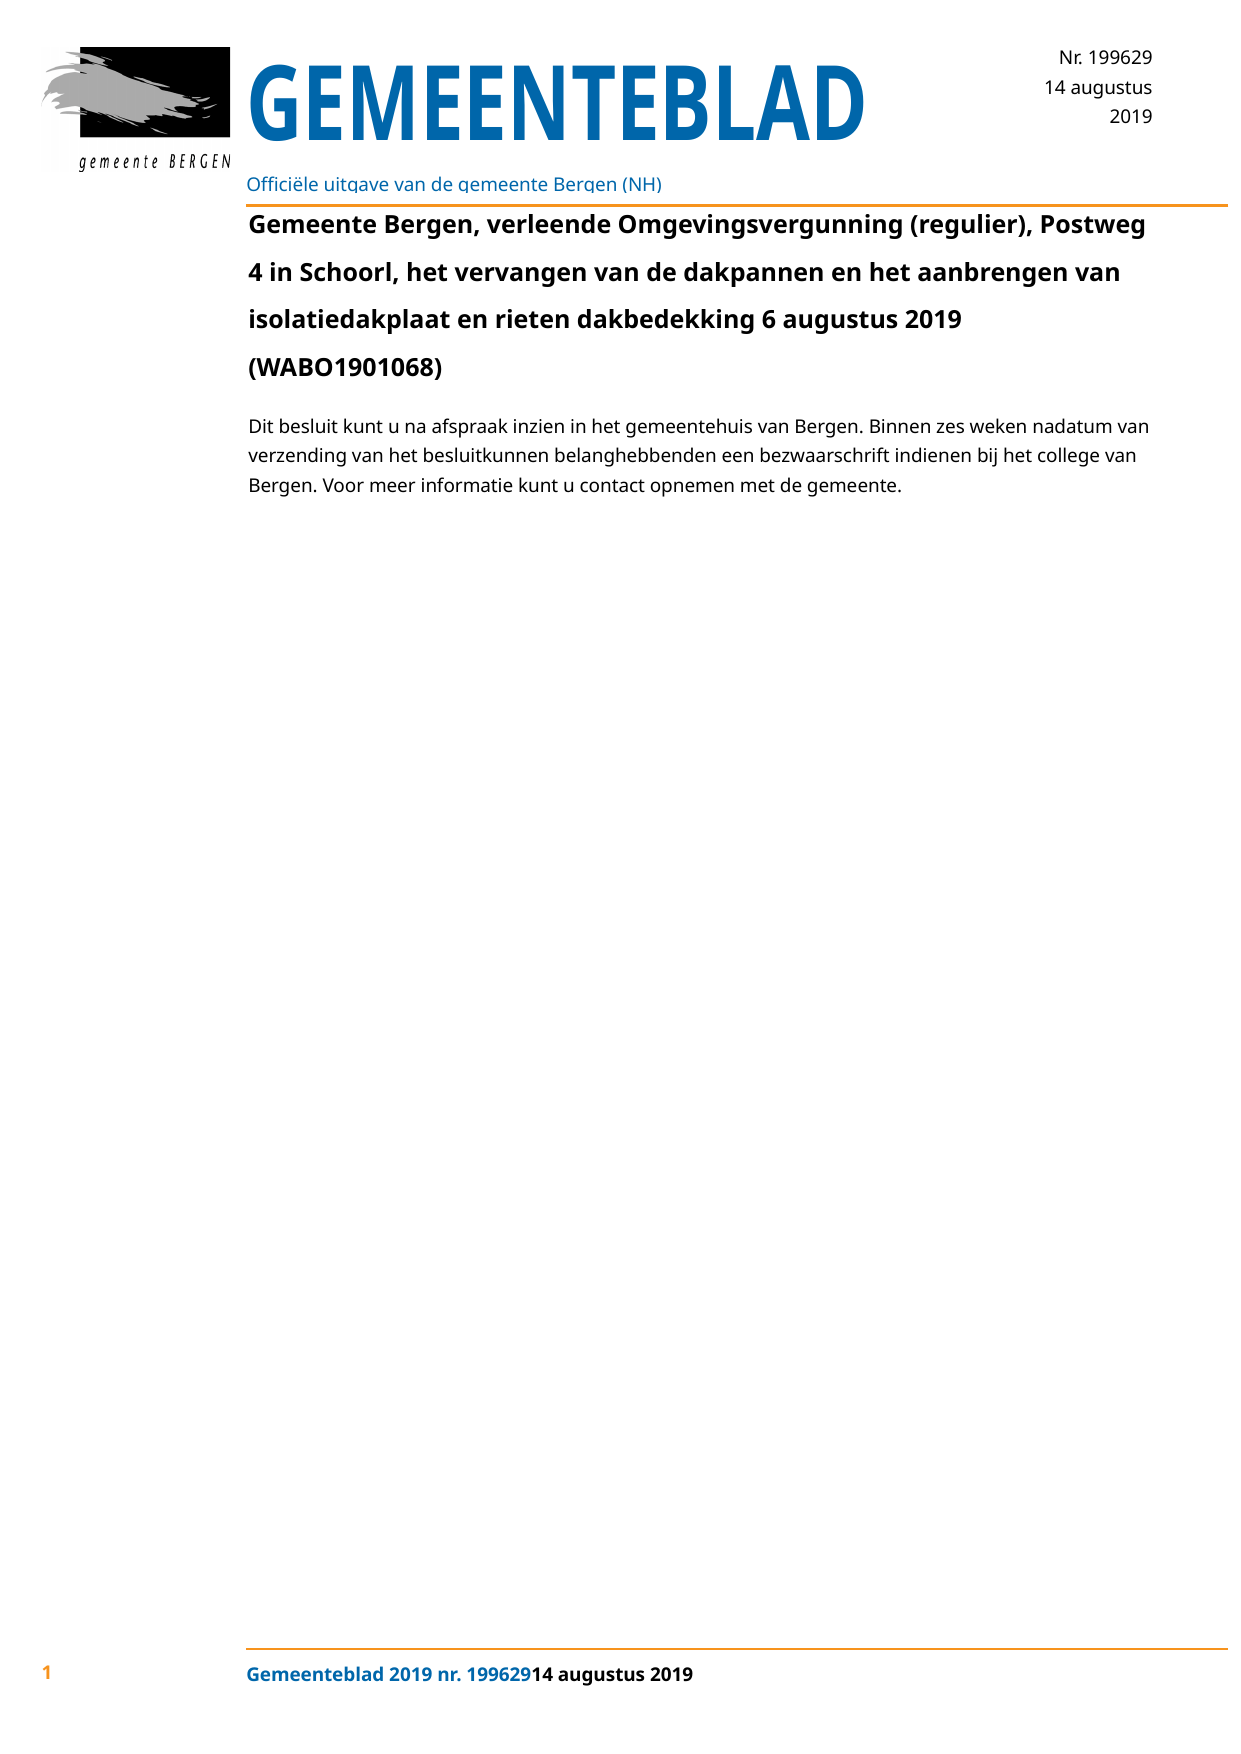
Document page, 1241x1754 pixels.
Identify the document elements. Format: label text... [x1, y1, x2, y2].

text Gemeente Bergen, verleende Omgevingsvergunning (regulier), Postweg 4 in Schoorl, het vervangen van de dakpannen en het aanbrengen van isolatiedakplaat en rieten dakbedekking 6 augustus 2019 (WABO1901068) [248, 207, 1152, 384]
picture [41, 47, 231, 172]
text Dit besluit kunt u na afspraak inzien in het gemeentehuis van Bergen. Binnen zes weken nadatum van verzending van het besluitkunnen belanghebbenden een bezwaarschrift indienen bij het college van Bergen. Voor meer informatie kunt u contact opnemen met de gemeente. [248, 413, 1152, 498]
